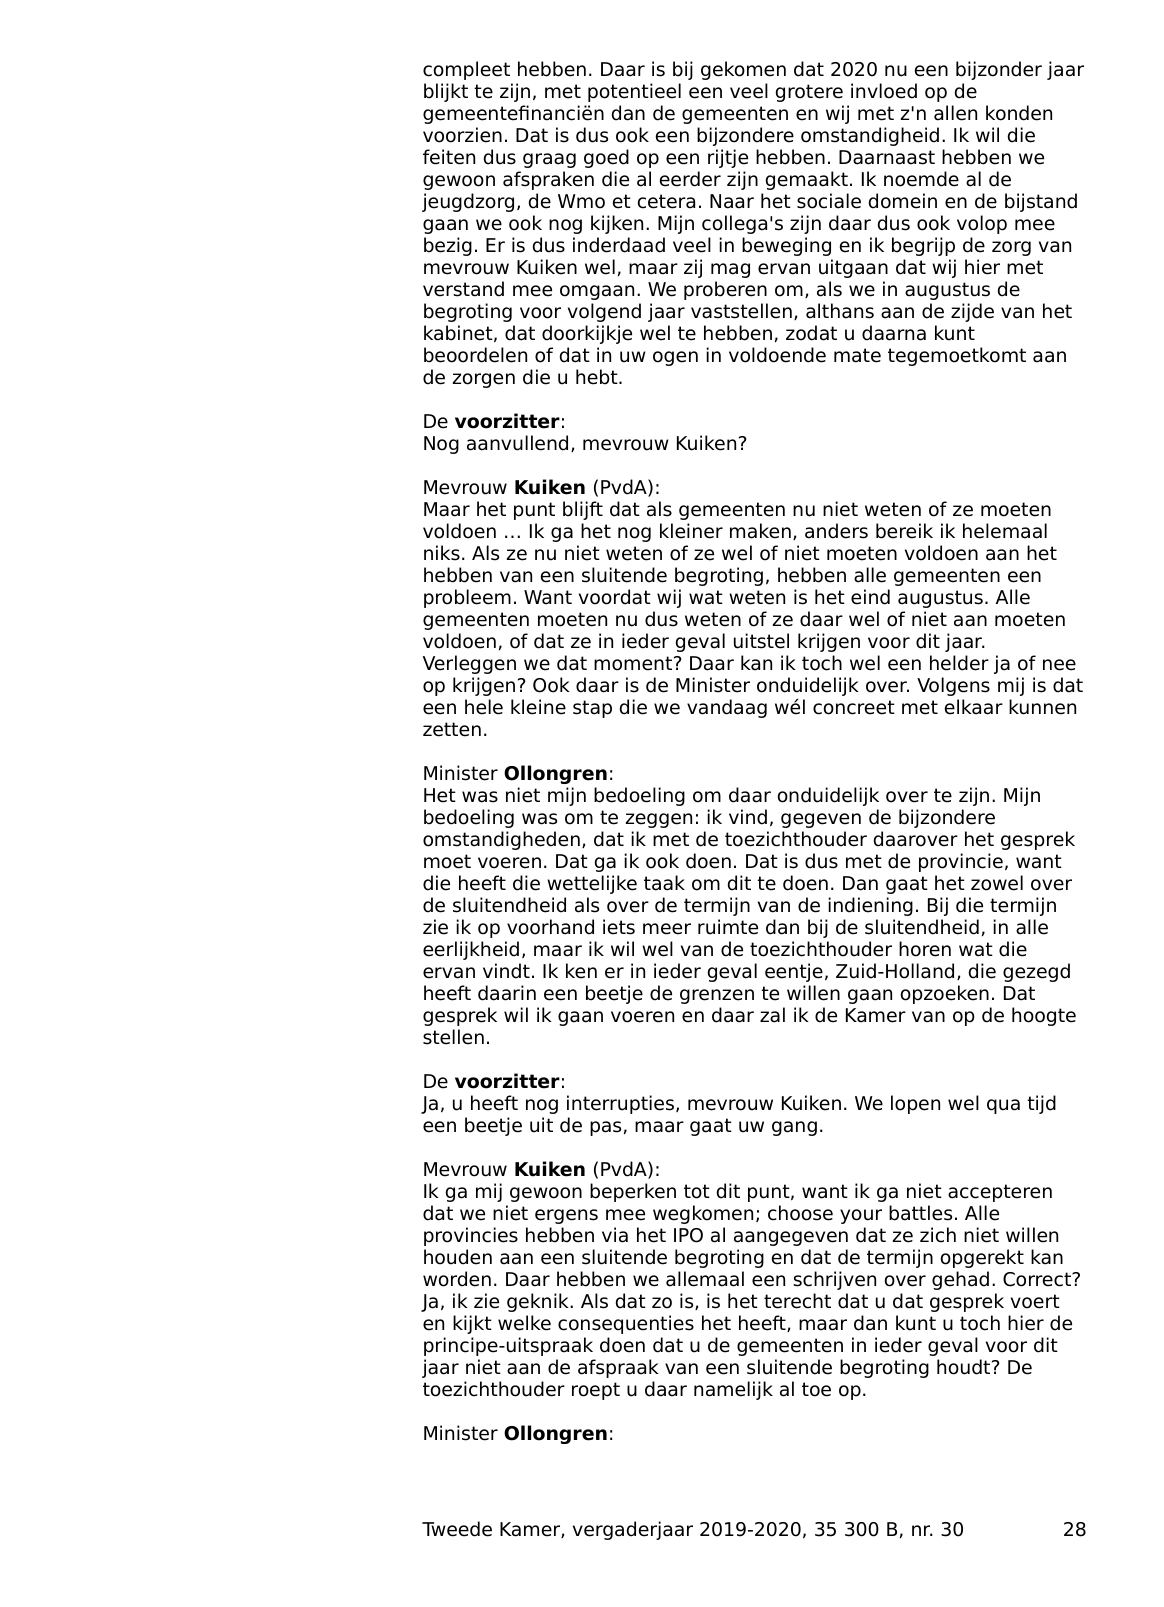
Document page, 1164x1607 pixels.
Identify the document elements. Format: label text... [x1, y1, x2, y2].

text Minister Ollongren: [422, 763, 1087, 785]
text Nog aanvullend, mevrouw Kuiken? [422, 433, 1087, 455]
text Ik ga mij gewoon beperken tot dit punt, want ik ga niet accepteren dat we niet ergens mee wegkomen; choose your battles. Alle provincies hebben via het IPO al aangegeven dat ze zich niet willen houden aan een sluitende begroting en dat de termijn opgerekt kan worden. Daar hebben we allemaal een schrijven over gehad. Correct? Ja, ik zie geknik. Als dat zo is, is het terecht dat u dat gesprek voert en kijkt welke consequenties het heeft, maar dan kunt u toch hier de principe-uitspraak doen dat u de gemeenten in ieder geval voor dit jaar niet aan de afspraak van een sluitende begroting houdt? De toezichthouder roept u daar namelijk al toe op. [422, 1181, 1087, 1401]
text De voorzitter: [422, 1071, 1087, 1093]
text Maar het punt blijft dat als gemeenten nu niet weten of ze moeten voldoen … Ik ga het nog kleiner maken, anders bereik ik helemaal niks. Als ze nu niet weten of ze wel of niet moeten voldoen aan het hebben van een sluitende begroting, hebben alle gemeenten een probleem. Want voordat wij wat weten is het eind augustus. Alle gemeenten moeten nu dus weten of ze daar wel of niet aan moeten voldoen, of dat ze in ieder geval uitstel krijgen voor dit jaar. Verleggen we dat moment? Daar kan ik toch wel een helder ja of nee op krijgen? Ook daar is de Minister onduidelijk over. Volgens mij is dat een hele kleine stap die we vandaag wél concreet met elkaar kunnen zetten. [422, 499, 1087, 741]
text Minister Ollongren: [422, 1423, 1087, 1445]
text compleet hebben. Daar is bij gekomen dat 2020 nu een bijzonder jaar blijkt te zijn, met potentieel een veel grotere invloed op de gemeentefinanciën dan de gemeenten en wij met z'n allen konden voorzien. Dat is dus ook een bijzondere omstandigheid. Ik wil die feiten dus graag goed op een rijtje hebben. Daarnaast hebben we gewoon afspraken die al eerder zijn gemaakt. Ik noemde al de jeugdzorg, de Wmo et cetera. Naar het sociale domein en de bijstand gaan we ook nog kijken. Mijn collega's zijn daar dus ook volop mee bezig. Er is dus inderdaad veel in beweging en ik begrijp de zorg van mevrouw Kuiken wel, maar zij mag ervan uitgaan dat wij hier met verstand mee omgaan. We proberen om, als we in augustus de begroting voor volgend jaar vaststellen, althans aan de zijde van het kabinet, dat doorkijkje wel te hebben, zodat u daarna kunt beoordelen of dat in uw ogen in voldoende mate tegemoetkomt aan de zorgen die u hebt. [422, 59, 1087, 389]
text Ja, u heeft nog interrupties, mevrouw Kuiken. We lopen wel qua tijd een beetje uit de pas, maar gaat uw gang. [422, 1093, 1087, 1137]
text Mevrouw Kuiken (PvdA): [422, 477, 1087, 499]
text Het was niet mijn bedoeling om daar onduidelijk over te zijn. Mijn bedoeling was om te zeggen: ik vind, gegeven de bijzondere omstandigheden, dat ik met de toezichthouder daarover het gesprek moet voeren. Dat ga ik ook doen. Dat is dus met de provincie, want die heeft die wettelijke taak om dit te doen. Dan gaat het zowel over de sluitendheid als over de termijn van de indiening. Bij die termijn zie ik op voorhand iets meer ruimte dan bij de sluitendheid, in alle eerlijkheid, maar ik wil wel van de toezichthouder horen wat die ervan vindt. Ik ken er in ieder geval eentje, Zuid-Holland, die gezegd heeft daarin een beetje de grenzen te willen gaan opzoeken. Dat gesprek wil ik gaan voeren en daar zal ik de Kamer van op de hoogte stellen. [422, 785, 1087, 1049]
text Mevrouw Kuiken (PvdA): [422, 1159, 1087, 1181]
text De voorzitter: [422, 411, 1087, 433]
